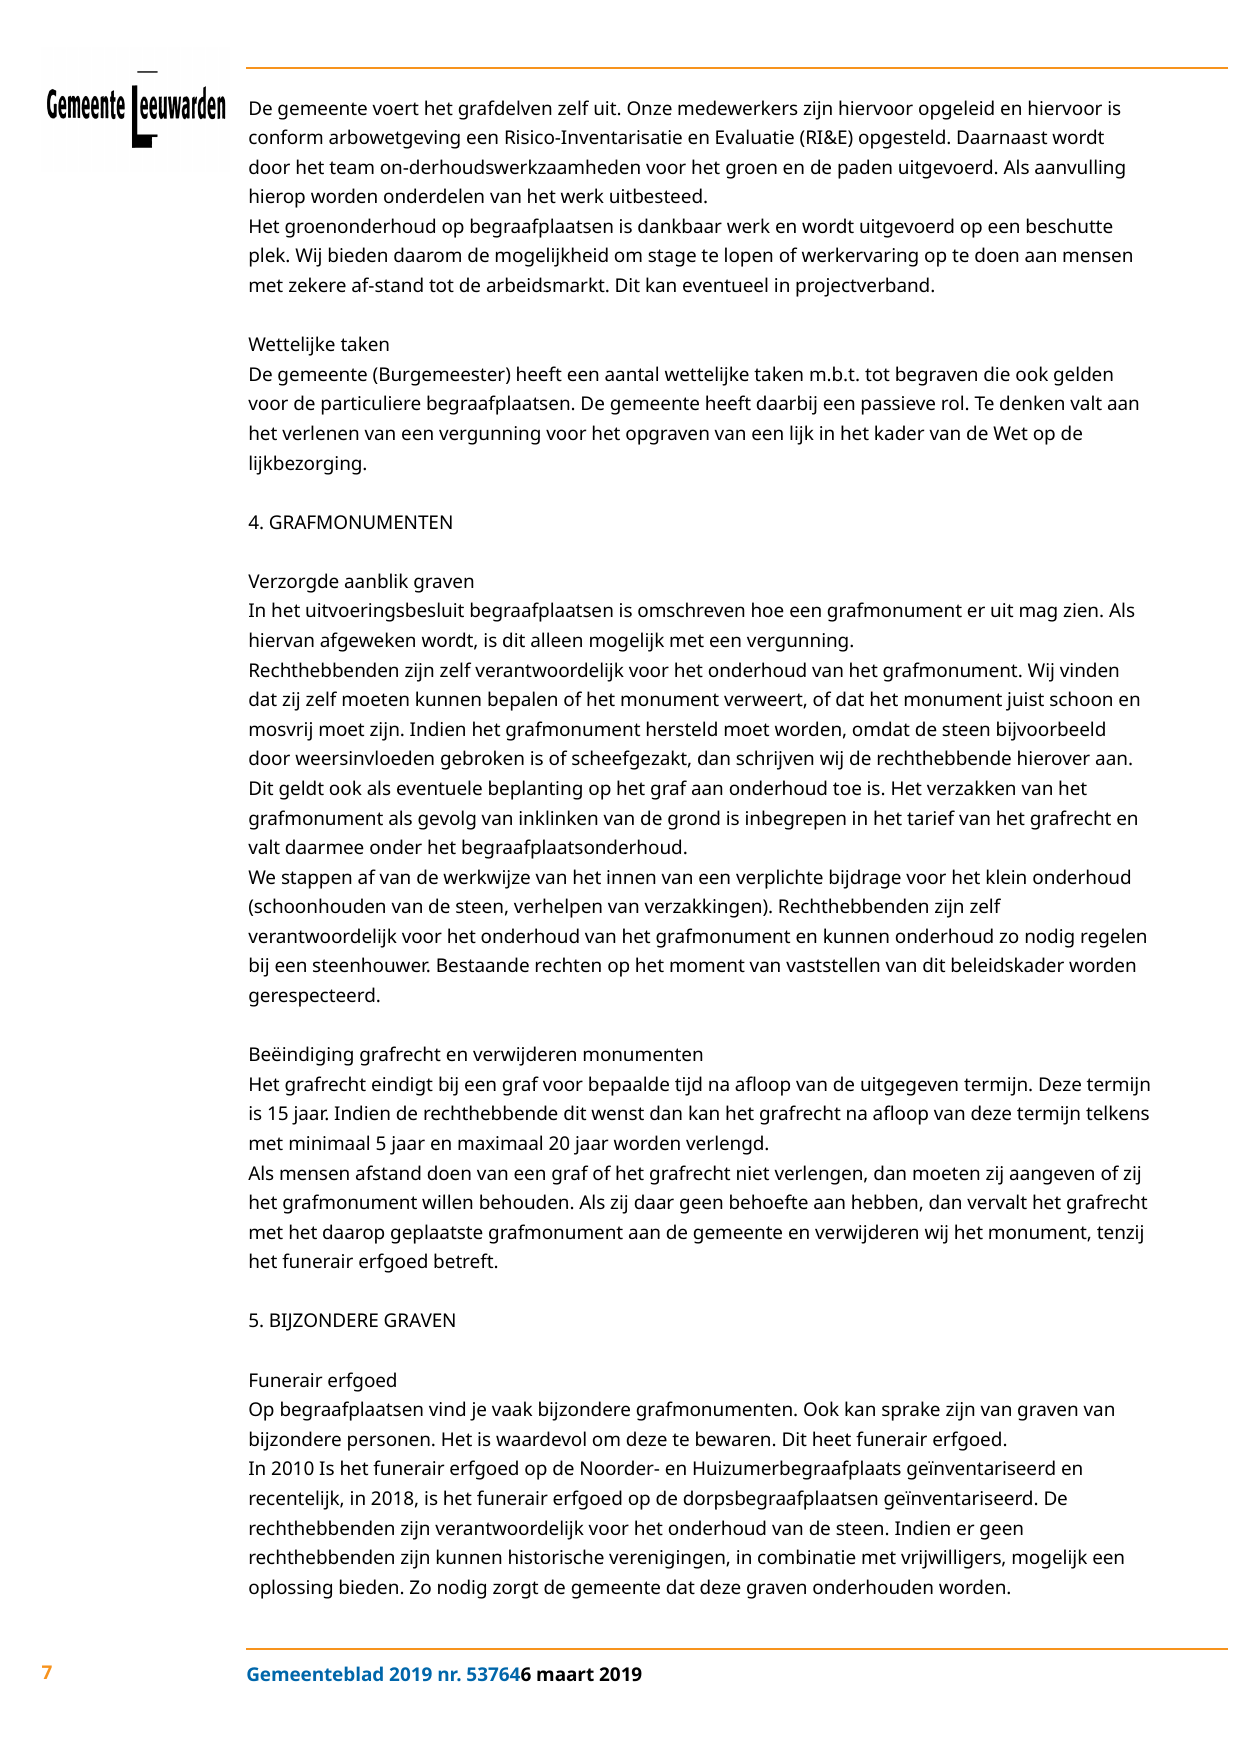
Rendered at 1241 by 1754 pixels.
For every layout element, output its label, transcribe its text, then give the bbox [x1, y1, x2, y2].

text We stappen af van de werkwijze van het innen van een verplichte bijdrage voor het klein onderhoud (schoonhouden van de steen, verhelpen van verzakkingen). Rechthebbenden zijn zelf verantwoordelijk voor het onderhoud van het grafmonument en kunnen onderhoud zo nodig regelen bij een steenhouwer. Bestaande rechten op het moment van vaststellen van dit beleidskader worden gerespecteerd. [248, 864, 1152, 1008]
text 5. BIJZONDERE GRAVEN [248, 1308, 1152, 1333]
text Op begraafplaatsen vind je vaak bijzondere grafmonumenten. Ook kan sprake zijn van graven van bijzondere personen. Het is waardevol om deze te bewaren. Dit heet funerair erfgoed. [248, 1396, 1152, 1452]
text Funerair erfgoed [248, 1367, 1152, 1393]
text Beëindiging grafrecht en verwijderen monumenten [248, 1041, 1152, 1067]
text Verzorgde aanblik graven [248, 568, 1152, 594]
text 4. GRAFMONUMENTEN [248, 509, 1152, 535]
text Wettelijke taken [248, 331, 1152, 357]
picture [41, 47, 231, 172]
text Als mensen afstand doen van een graf of het grafrecht niet verlengen, dan moeten zij aangeven of zij het grafmonument willen behouden. Als zij daar geen behoefte aan hebben, dan vervalt het grafrecht met het daarop geplaatste grafmonument aan de gemeente en verwijderen wij het monument, tenzij het funerair erfgoed betreft. [248, 1160, 1152, 1274]
text Rechthebbenden zijn zelf verantwoordelijk voor het onderhoud van het grafmonument. Wij vinden dat zij zelf moeten kunnen bepalen of het monument verweert, of dat het monument juist schoon en mosvrij moet zijn. Indien het grafmonument hersteld moet worden, omdat de steen bijvoorbeeld door weersinvloeden gebroken is of scheefgezakt, dan schrijven wij de rechthebbende hierover aan. Dit geldt ook als eventuele beplanting op het graf aan onderhoud toe is. Het verzakken van het grafmonument als gevolg van inklinken van de grond is inbegrepen in het tarief van het grafrecht en valt daarmee onder het begraafplaatsonderhoud. [248, 657, 1152, 860]
text De gemeente voert het grafdelven zelf uit. Onze medewerkers zijn hiervoor opgeleid en hiervoor is conform arbowetgeving een Risico-Inventarisatie en Evaluatie (RI&E) opgesteld. Daarnaast wordt door het team on-derhoudswerkzaamheden voor het groen en de paden uitgevoerd. Als aanvulling hierop worden onderdelen van het werk uitbesteed. [248, 95, 1152, 209]
text In 2010 Is het funerair erfgoed op de Noorder- en Huizumerbegraafplaats geïnventariseerd en recentelijk, in 2018, is het funerair erfgoed op de dorpsbegraafplaatsen geïnventariseerd. De rechthebbenden zijn verantwoordelijk voor het onderhoud van de steen. Indien er geen rechthebbenden zijn kunnen historische verenigingen, in combinatie met vrijwilligers, mogelijk een oplossing bieden. Zo nodig zorgt de gemeente dat deze graven onderhouden worden. [248, 1456, 1152, 1600]
text De gemeente (Burgemeester) heeft een aantal wettelijke taken m.b.t. tot begraven die ook gelden voor de particuliere begraafplaatsen. De gemeente heeft daarbij een passieve rol. Te denken valt aan het verlenen van een vergunning voor het opgraven van een lijk in het kader van de Wet op de lijkbezorging. [248, 361, 1152, 476]
text Het grafrecht eindigt bij een graf voor bepaalde tijd na afloop van de uitgegeven termijn. Deze termijn is 15 jaar. Indien de rechthebbende dit wenst dan kan het grafrecht na afloop van deze termijn telkens met minimaal 5 jaar en maximaal 20 jaar worden verlengd. [248, 1071, 1152, 1156]
text Het groenonderhoud op begraafplaatsen is dankbaar werk en wordt uitgevoerd op een beschutte plek. Wij bieden daarom de mogelijkheid om stage te lopen of werkervaring op te doen aan mensen met zekere af-stand tot de arbeidsmarkt. Dit kan eventueel in projectverband. [248, 213, 1152, 298]
text In het uitvoeringsbesluit begraafplaatsen is omschreven hoe een grafmonument er uit mag zien. Als hiervan afgeweken wordt, is dit alleen mogelijk met een vergunning. [248, 598, 1152, 653]
